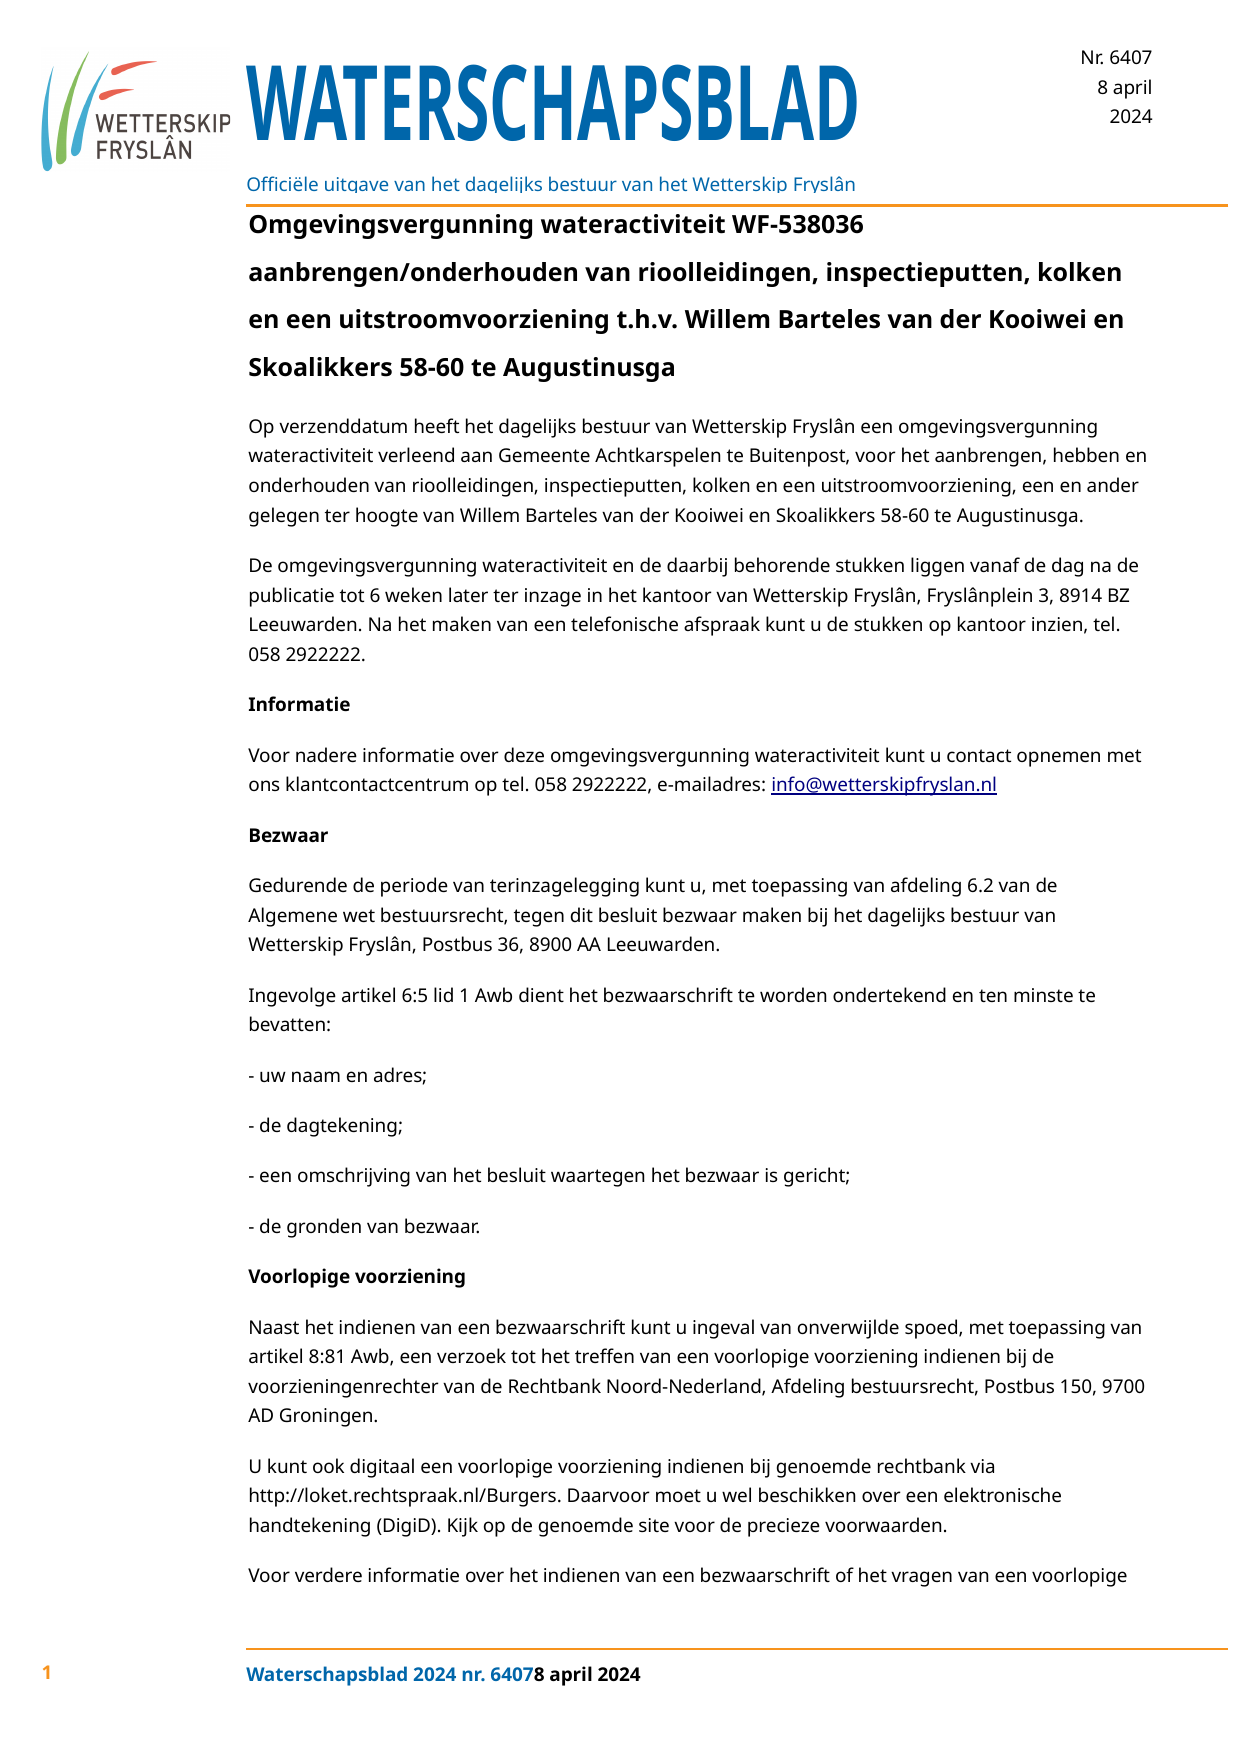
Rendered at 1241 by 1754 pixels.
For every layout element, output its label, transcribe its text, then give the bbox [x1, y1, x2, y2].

text Bezwaar [248, 822, 1152, 848]
text De omgevingsvergunning wateractiviteit en de daarbij behorende stukken liggen vanaf de dag na de publicatie tot 6 weken later ter inzage in het kantoor van Wetterskip Fryslân, Fryslânplein 3, 8914 BZ Leeuwarden. Na het maken van een telefonische afspraak kunt u de stukken op kantoor inzien, tel. 058 2922222. [248, 552, 1152, 667]
text - een omschrijving van het besluit waartegen het bezwaar is gericht; [248, 1163, 1152, 1188]
text - de dagtekening; [248, 1112, 1152, 1138]
text Gedurende de periode van terinzagelegging kunt u, met toepassing van afdeling 6.2 van de Algemene wet bestuursrecht, tegen dit besluit bezwaar maken bij het dagelijks bestuur van Wetterskip Fryslân, Postbus 36, 8900 AA Leeuwarden. [248, 872, 1152, 957]
text Voor verdere informatie over het indienen van een bezwaarschrift of het vragen van een voorlopige [248, 1563, 1152, 1588]
text U kunt ook digitaal een voorlopige voorziening indienen bij genoemde rechtbank via http://loket.rechtspraak.nl/Burgers. Daarvoor moet u wel beschikken over een elektronische handtekening (DigiD). Kijk op de genoemde site voor de precieze voorwaarden. [248, 1453, 1152, 1538]
text Informatie [248, 691, 1152, 717]
text Ingevolge artikel 6:5 lid 1 Awb dient het bezwaarschrift te worden ondertekend en ten minste te bevatten: [248, 982, 1152, 1037]
picture [41, 47, 231, 172]
text Voorlopige voorziening [248, 1263, 1152, 1289]
text Op verzenddatum heeft het dagelijks bestuur van Wetterskip Fryslân een omgevingsvergunning wateractiviteit verleend aan Gemeente Achtkarspelen te Buitenpost, voor het aanbrengen, hebben en onderhouden van rioolleidingen, inspectieputten, kolken en een uitstroomvoorziening, een en ander gelegen ter hoogte van Willem Barteles van der Kooiwei en Skoalikkers 58-60 te Augustinusga. [248, 413, 1152, 528]
text - de gronden van bezwaar. [248, 1213, 1152, 1239]
text Omgevingsvergunning wateractiviteit WF-538036 aanbrengen/onderhouden van rioolleidingen, inspectieputten, kolken en een uitstroomvoorziening t.h.v. Willem Barteles van der Kooiwei en Skoalikkers 58-60 te Augustinusga [248, 207, 1152, 384]
text Naast het indienen van een bezwaarschrift kunt u ingeval van onverwijlde spoed, met toepassing van artikel 8:81 Awb, een verzoek tot het treffen van een voorlopige voorziening indienen bij de voorzieningenrechter van de Rechtbank Noord-Nederland, Afdeling bestuursrecht, Postbus 150, 9700 AD Groningen. [248, 1314, 1152, 1428]
text Voor nadere informatie over deze omgevingsvergunning wateractiviteit kunt u contact opnemen met ons klantcontactcentrum op tel. 058 2922222, e-mailadres: info@wetterskipfryslan.nl [248, 742, 1152, 797]
text - uw naam en adres; [248, 1062, 1152, 1088]
